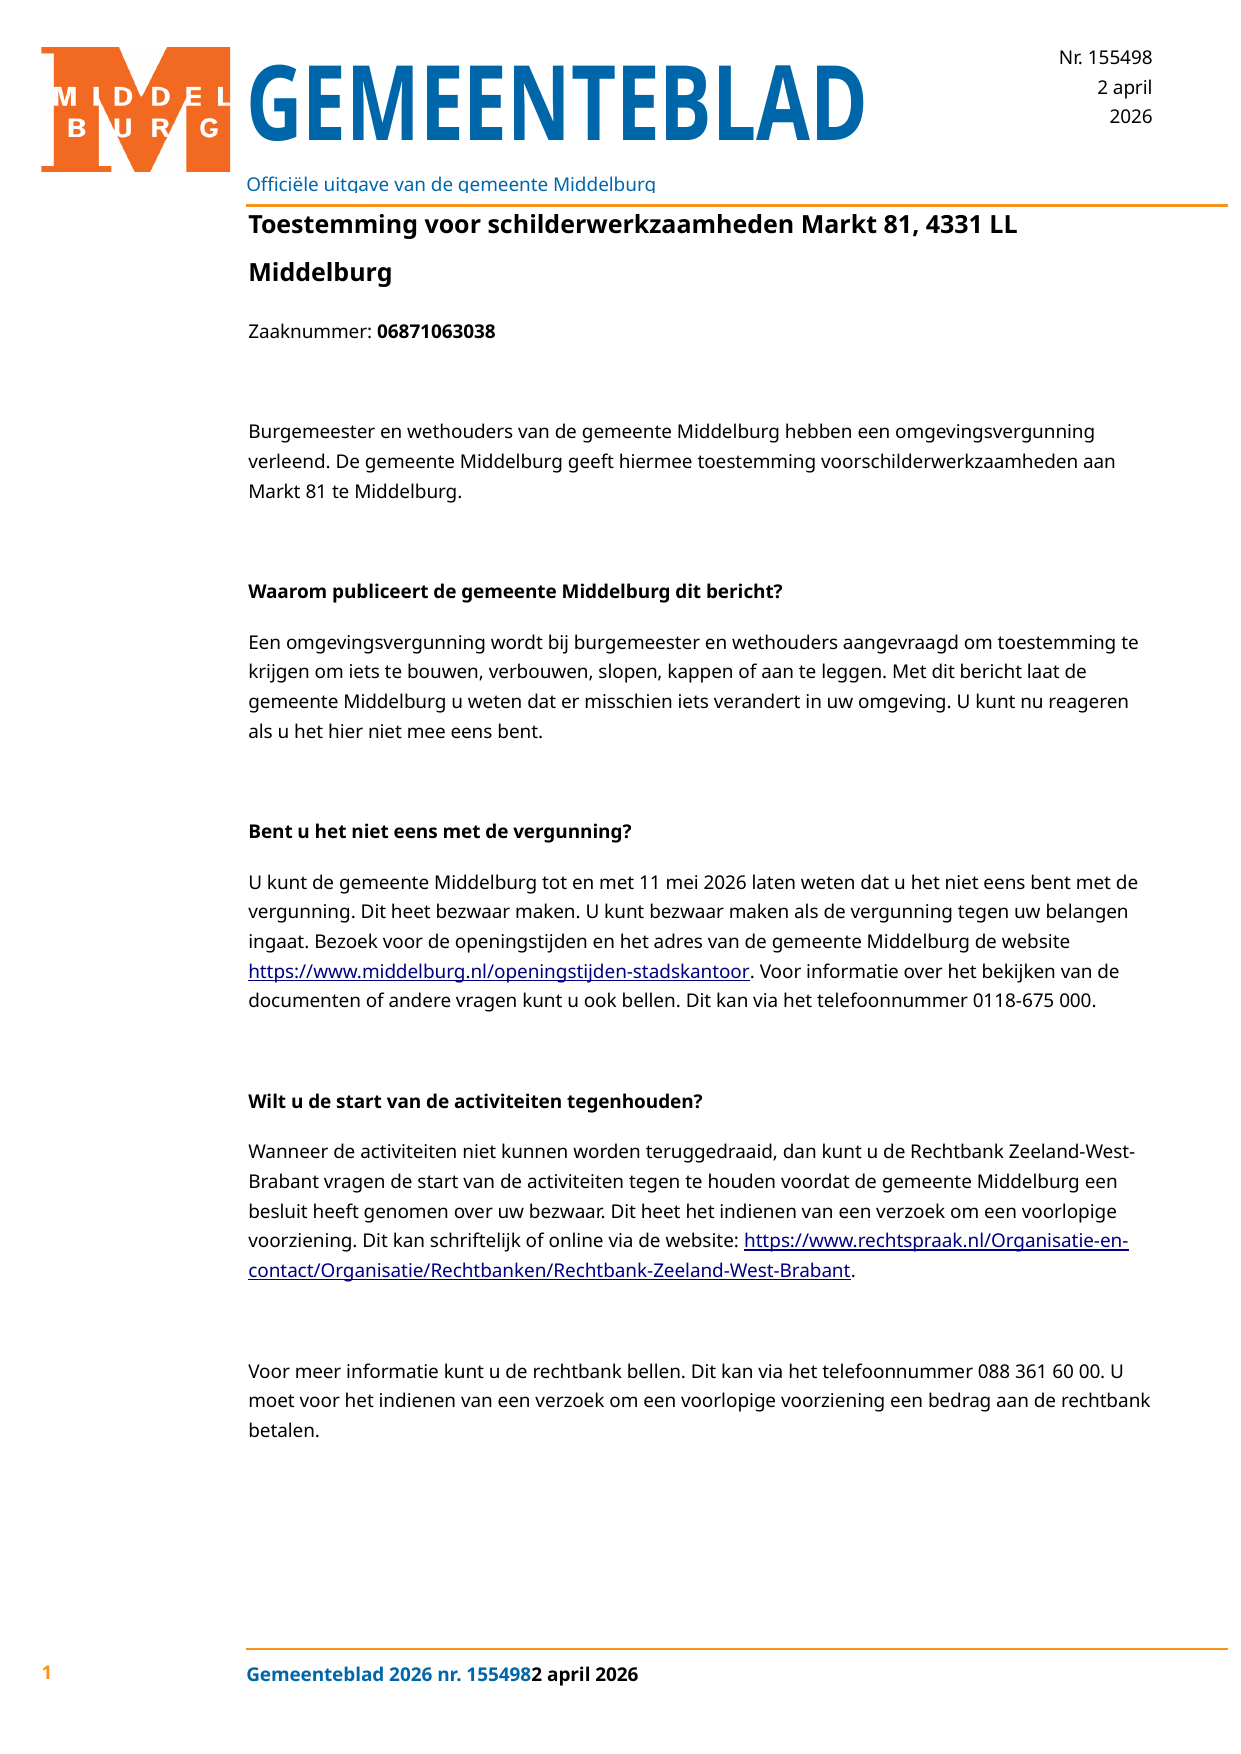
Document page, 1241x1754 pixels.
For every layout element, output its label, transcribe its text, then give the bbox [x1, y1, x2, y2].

picture [41, 47, 231, 172]
text U kunt de gemeente Middelburg tot en met 11 mei 2026 laten weten dat u het niet eens bent met de vergunning. Dit heet bezwaar maken. U kunt bezwaar maken als de vergunning tegen uw belangen ingaat. Bezoek voor de openingstijden en het adres van de gemeente Middelburg de website https://www.middelburg.nl/openingstijden-stadskantoor. Voor informatie over het bekijken van de documenten of andere vragen kunt u ook bellen. Dit kan via het telefoonnummer 0118-675 000. [248, 869, 1152, 1013]
text Voor meer informatie kunt u de rechtbank bellen. Dit kan via het telefoonnummer 088 361 60 00. U moet voor het indienen van een verzoek om een voorlopige voorziening een bedrag aan de rechtbank betalen. [248, 1358, 1152, 1443]
text Burgemeester en wethouders van de gemeente Middelburg hebben een omgevingsvergunning verleend. De gemeente Middelburg geeft hiermee toestemming voorschilderwerkzaamheden aan Markt 81 te Middelburg. [248, 419, 1152, 504]
text Bent u het niet eens met de vergunning? [248, 819, 1152, 844]
text Wanneer de activiteiten niet kunnen worden teruggedraaid, dan kunt u de Rechtbank Zeeland-West-Brabant vragen de start van de activiteiten tegen te houden voordat de gemeente Middelburg een besluit heeft genomen over uw bezwaar. Dit heet het indienen van een verzoek om een voorlopige voorziening. Dit kan schriftelijk of online via de website: https://www.rechtspraak.nl/Organisatie-en-contact/Organisatie/Rechtbanken/Rechtbank-Zeeland-West-Brabant. [248, 1139, 1152, 1283]
text Zaaknummer: 06871063038 [248, 318, 1152, 344]
text Een omgevingsvergunning wordt bij burgemeester en wethouders aangevraagd om toestemming te krijgen om iets te bouwen, verbouwen, slopen, kappen of aan te leggen. Met dit bericht laat de gemeente Middelburg u weten dat er misschien iets verandert in uw omgeving. U kunt nu reageren als u het hier niet mee eens bent. [248, 629, 1152, 744]
text Waarom publiceert de gemeente Middelburg dit bericht? [248, 579, 1152, 604]
text Wilt u de start van de activiteiten tegenhouden? [248, 1088, 1152, 1114]
text Toestemming voor schilderwerkzaamheden Markt 81, 4331 LL Middelburg [248, 207, 1152, 288]
